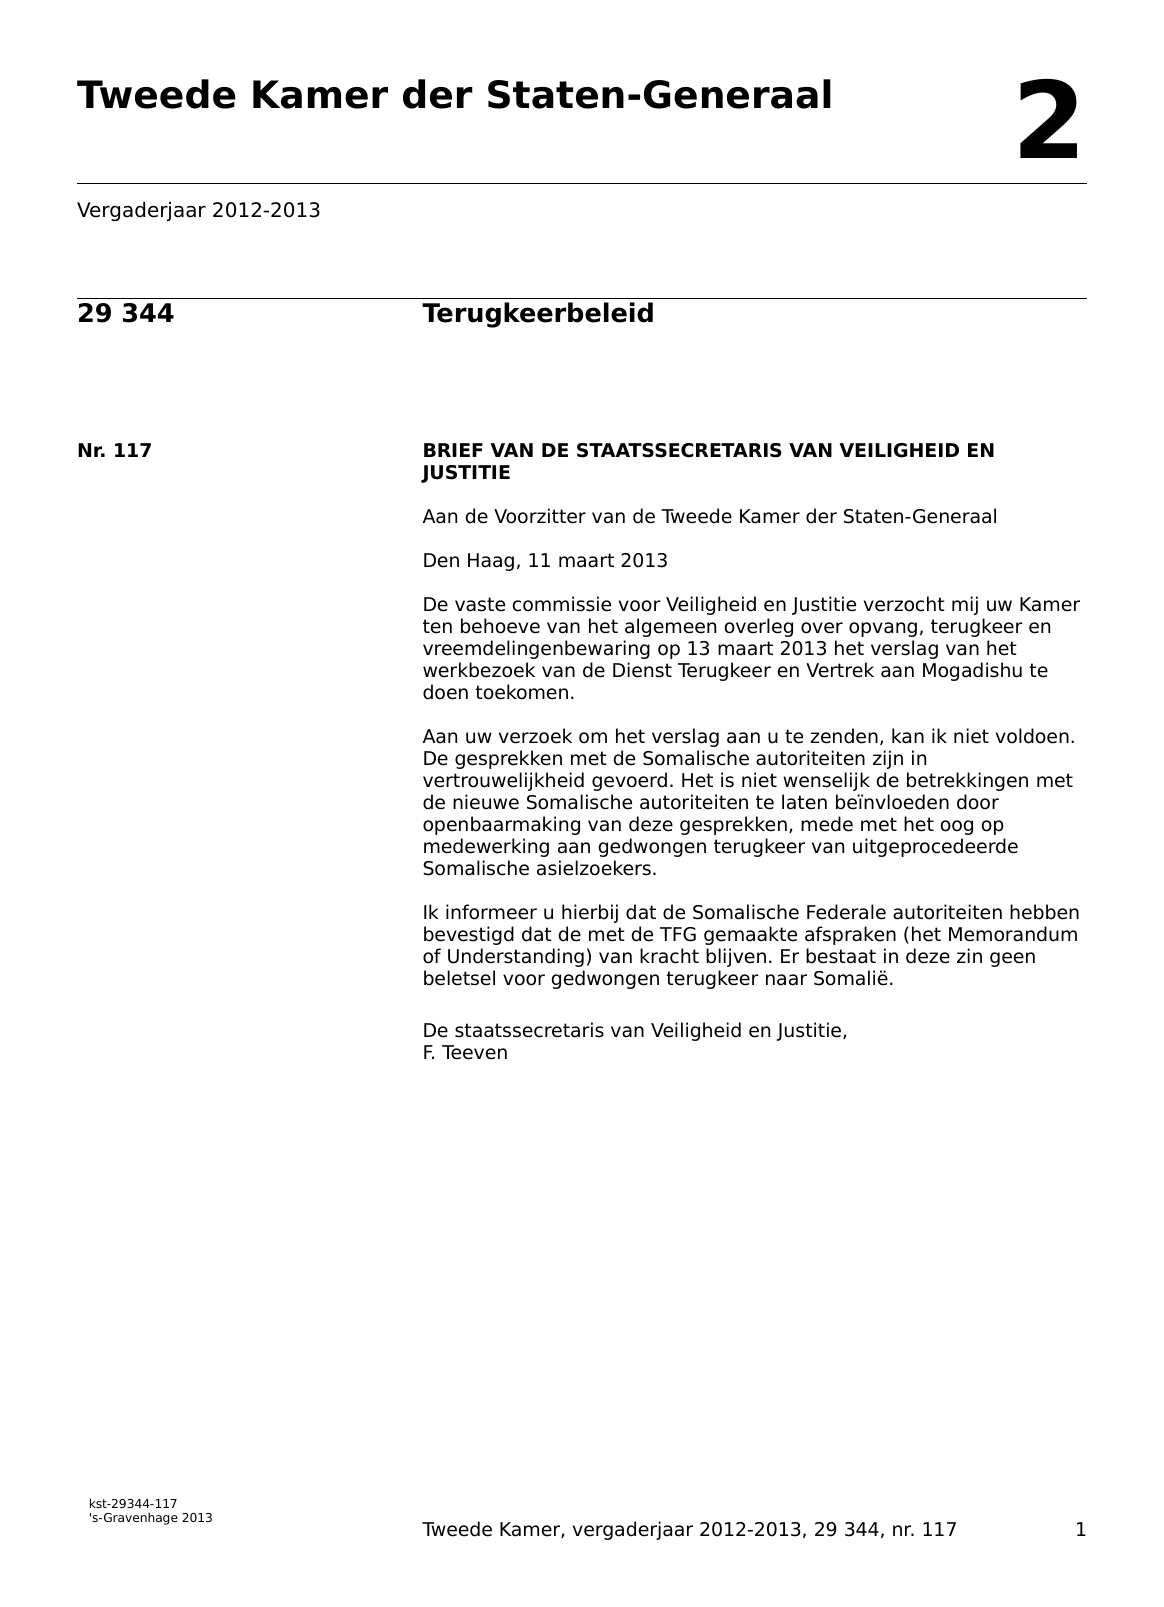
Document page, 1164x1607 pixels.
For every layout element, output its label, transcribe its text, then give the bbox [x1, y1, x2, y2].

table_header 2 [886, 59, 1087, 183]
table_header Tweede Kamer der Staten-Generaal [77, 59, 886, 183]
text Aan uw verzoek om het verslag aan u te zenden, kan ik niet voldoen. De gesprekken met de Somalische autoriteiten zijn in vertrouwelijkheid gevoerd. Het is niet wenselijk de betrekkingen met de nieuwe Somalische autoriteiten te laten beïnvloeden door openbaarmaking van deze gesprekken, mede met het oog op medewerking aan gedwongen terugkeer van uitgeprocedeerde Somalische asielzoekers. [422, 726, 1087, 880]
text Aan de Voorzitter van de Tweede Kamer der Staten-Generaal [422, 506, 1087, 528]
subtitle 29 344 Terugkeerbeleid [77, 299, 1087, 329]
text kst-29344-117 [88, 1497, 323, 1511]
text De vaste commissie voor Veiligheid en Justitie verzocht mij uw Kamer ten behoeve van het algemeen overleg over opvang, terugkeer en vreemdelingenbewaring op 13 maart 2013 het verslag van het werkbezoek van de Dienst Terugkeer en Vertrek aan Mogadishu te doen toekomen. [422, 594, 1087, 704]
text Ik informeer u hierbij dat de Somalische Federale autoriteiten hebben bevestigd dat de met de TFG gemaakte afspraken (het Memorandum of Understanding) van kracht blijven. Er bestaat in deze zin geen beletsel voor gedwongen terugkeer naar Somalië. [422, 902, 1087, 990]
table_cell Vergaderjaar 2012-2013 [77, 184, 1087, 298]
text 's-Gravenhage 2013 [88, 1511, 323, 1525]
subtitle Nr. 117 BRIEF VAN DE STAATSSECRETARIS VAN VEILIGHEID EN JUSTITIE [77, 440, 1087, 484]
text Den Haag, 11 maart 2013 [422, 550, 1087, 572]
text De staatssecretaris van Veiligheid en Justitie, F. Teeven [422, 1020, 1087, 1064]
